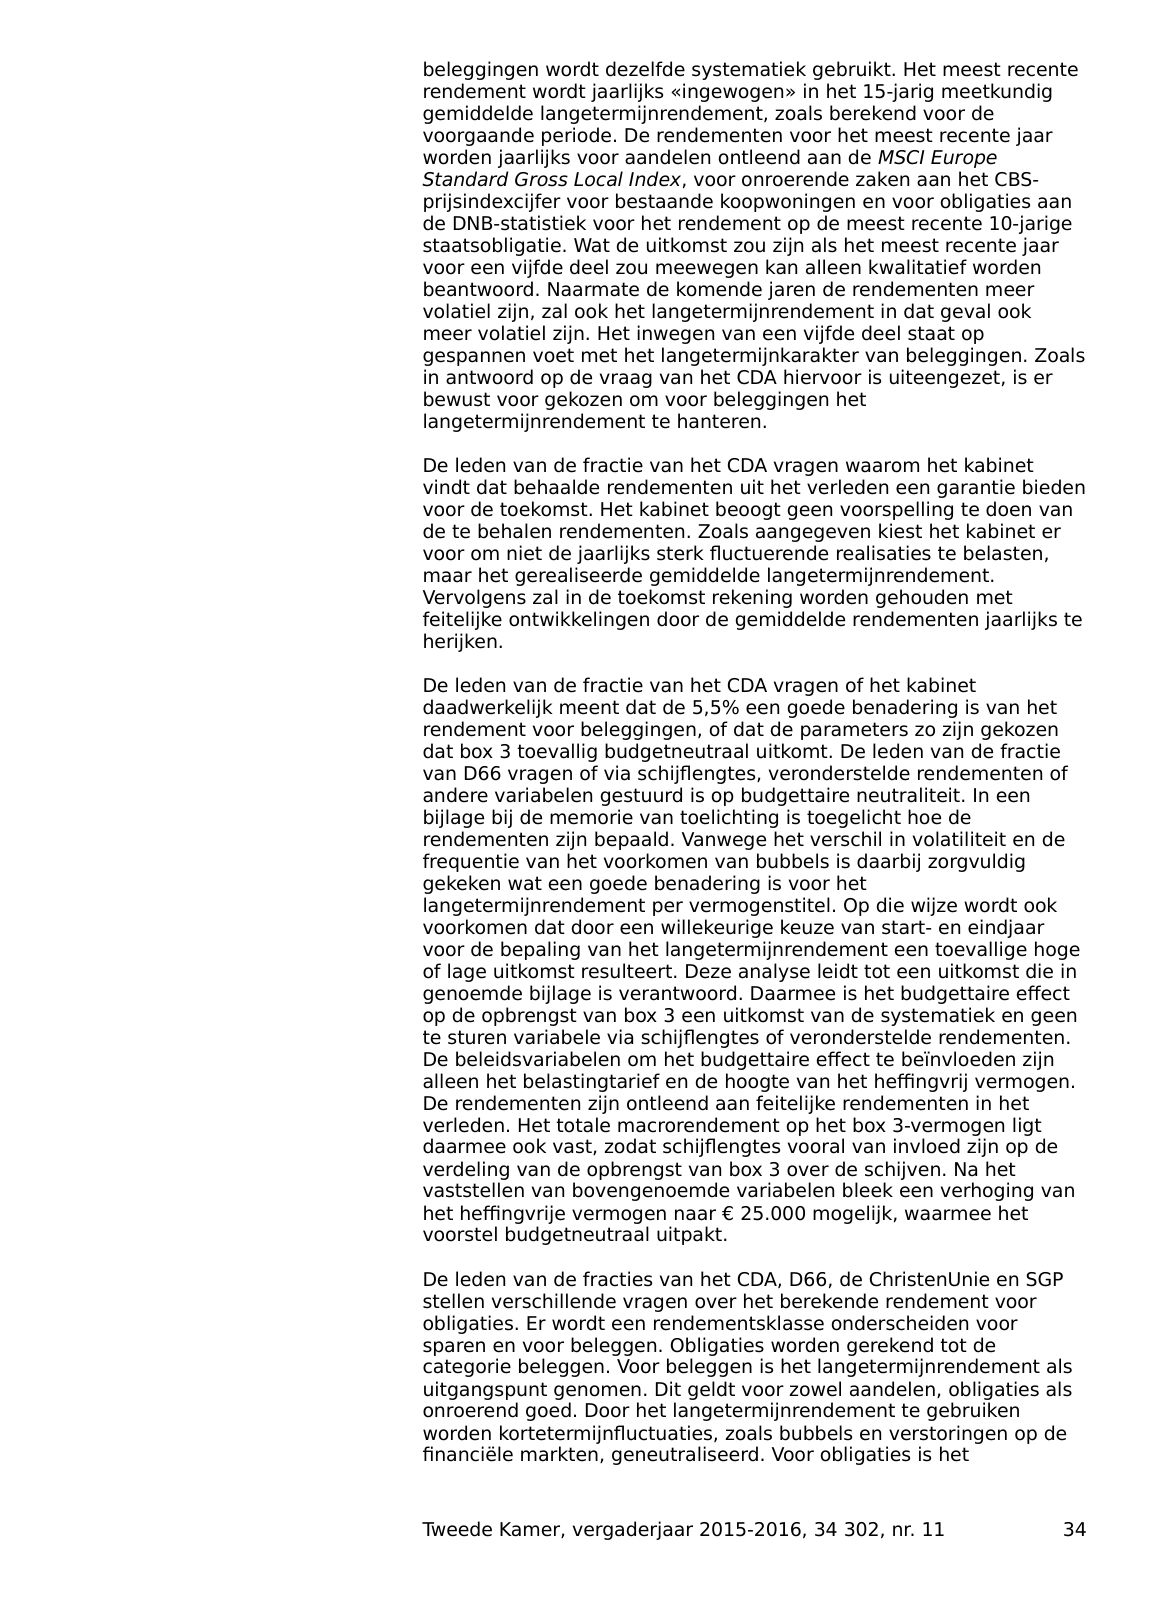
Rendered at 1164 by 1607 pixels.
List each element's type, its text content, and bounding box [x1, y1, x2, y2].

text beleggingen wordt dezelfde systematiek gebruikt. Het meest recente rendement wordt jaarlijks «ingewogen» in het 15-jarig meetkundig gemiddelde langetermijnrendement, zoals berekend voor de voorgaande periode. De rendementen voor het meest recente jaar worden jaarlijks voor aandelen ontleend aan de MSCI Europe Standard Gross Local Index, voor onroerende zaken aan het CBS-prijsindexcijfer voor bestaande koopwoningen en voor obligaties aan de DNB-statistiek voor het rendement op de meest recente 10-jarige staatsobligatie. Wat de uitkomst zou zijn als het meest recente jaar voor een vijfde deel zou meewegen kan alleen kwalitatief worden beantwoord. Naarmate de komende jaren de rendementen meer volatiel zijn, zal ook het langetermijnrendement in dat geval ook meer volatiel zijn. Het inwegen van een vijfde deel staat op gespannen voet met het langetermijnkarakter van beleggingen. Zoals in antwoord op de vraag van het CDA hiervoor is uiteengezet, is er bewust voor gekozen om voor beleggingen het langetermijnrendement te hanteren. [422, 59, 1087, 433]
text De leden van de fracties van het CDA, D66, de ChristenUnie en SGP stellen verschillende vragen over het berekende rendement voor obligaties. Er wordt een rendementsklasse onderscheiden voor sparen en voor beleggen. Obligaties worden gerekend tot de categorie beleggen. Voor beleggen is het langetermijnrendement als uitgangspunt genomen. Dit geldt voor zowel aandelen, obligaties als onroerend goed. Door het langetermijnrendement te gebruiken worden kortetermijnfluctuaties, zoals bubbels en verstoringen op de financiële markten, geneutraliseerd. Voor obligaties is het [422, 1268, 1087, 1466]
text De leden van de fractie van het CDA vragen waarom het kabinet vindt dat behaalde rendementen uit het verleden een garantie bieden voor de toekomst. Het kabinet beoogt geen voorspelling te doen van de te behalen rendementen. Zoals aangegeven kiest het kabinet er voor om niet de jaarlijks sterk fluctuerende realisaties te belasten, maar het gerealiseerde gemiddelde langetermijnrendement. Vervolgens zal in de toekomst rekening worden gehouden met feitelijke ontwikkelingen door de gemiddelde rendementen jaarlijks te herijken. [422, 455, 1087, 653]
text De leden van de fractie van het CDA vragen of het kabinet daadwerkelijk meent dat de 5,5% een goede benadering is van het rendement voor beleggingen, of dat de parameters zo zijn gekozen dat box 3 toevallig budgetneutraal uitkomt. De leden van de fractie van D66 vragen of via schijflengtes, veronderstelde rendementen of andere variabelen gestuurd is op budgettaire neutraliteit. In een bijlage bij de memorie van toelichting is toegelicht hoe de rendementen zijn bepaald. Vanwege het verschil in volatiliteit en de frequentie van het voorkomen van bubbels is daarbij zorgvuldig gekeken wat een goede benadering is voor het langetermijnrendement per vermogenstitel. Op die wijze wordt ook voorkomen dat door een willekeurige keuze van start- en eindjaar voor de bepaling van het langetermijnrendement een toevallige hoge of lage uitkomst resulteert. Deze analyse leidt tot een uitkomst die in genoemde bijlage is verantwoord. Daarmee is het budgettaire effect op de opbrengst van box 3 een uitkomst van de systematiek en geen te sturen variabele via schijflengtes of veronderstelde rendementen. De beleidsvariabelen om het budgettaire effect te beïnvloeden zijn alleen het belastingtarief en de hoogte van het heffingvrij vermogen. De rendementen zijn ontleend aan feitelijke rendementen in het verleden. Het totale macrorendement op het box 3-vermogen ligt daarmee ook vast, zodat schijflengtes vooral van invloed zijn op de verdeling van de opbrengst van box 3 over de schijven. Na het vaststellen van bovengenoemde variabelen bleek een verhoging van het heffingvrije vermogen naar € 25.000 mogelijk, waarmee het voorstel budgetneutraal uitpakt. [422, 675, 1087, 1246]
